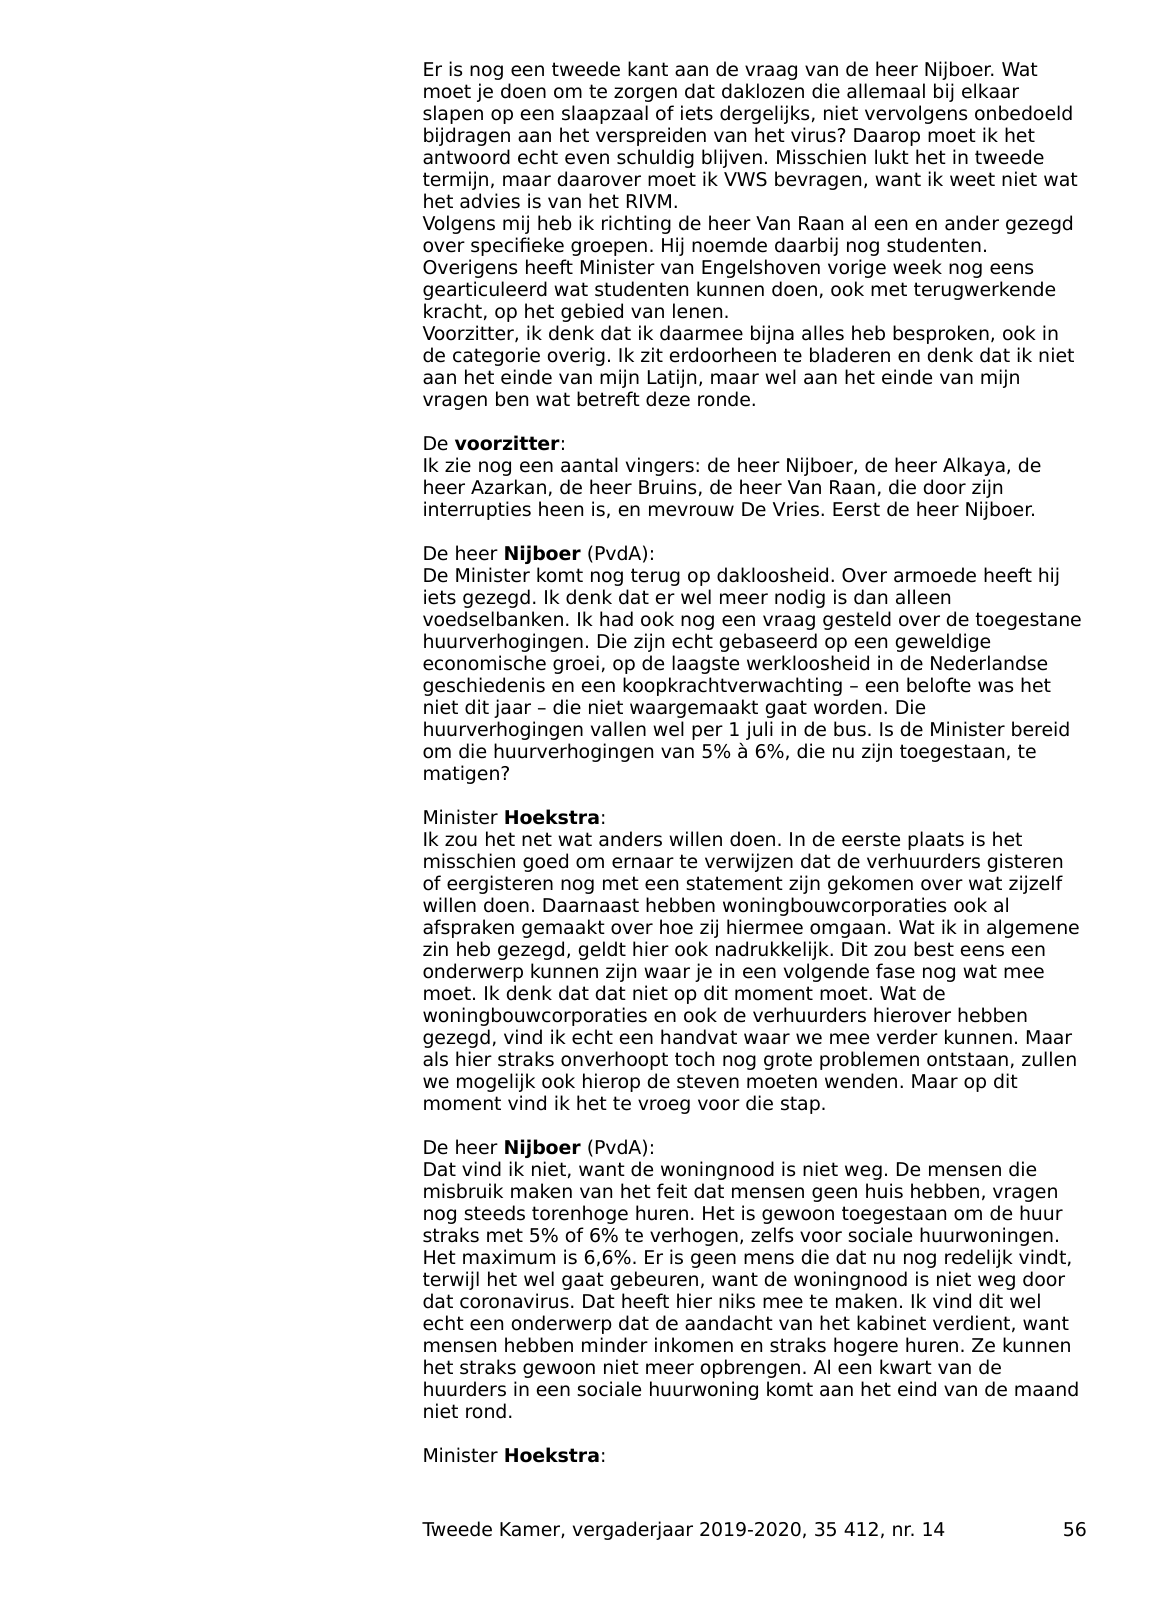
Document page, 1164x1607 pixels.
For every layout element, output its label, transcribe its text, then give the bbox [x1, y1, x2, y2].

text Dat vind ik niet, want de woningnood is niet weg. De mensen die misbruik maken van het feit dat mensen geen huis hebben, vragen nog steeds torenhoge huren. Het is gewoon toegestaan om de huur straks met 5% of 6% te verhogen, zelfs voor sociale huurwoningen. Het maximum is 6,6%. Er is geen mens die dat nu nog redelijk vindt, terwijl het wel gaat gebeuren, want de woningnood is niet weg door dat coronavirus. Dat heeft hier niks mee te maken. Ik vind dit wel echt een onderwerp dat de aandacht van het kabinet verdient, want mensen hebben minder inkomen en straks hogere huren. Ze kunnen het straks gewoon niet meer opbrengen. Al een kwart van de huurders in een sociale huurwoning komt aan het eind van de maand niet rond. [422, 1159, 1087, 1423]
text Er is nog een tweede kant aan de vraag van de heer Nijboer. Wat moet je doen om te zorgen dat daklozen die allemaal bij elkaar slapen op een slaapzaal of iets dergelijks, niet vervolgens onbedoeld bijdragen aan het verspreiden van het virus? Daarop moet ik het antwoord echt even schuldig blijven. Misschien lukt het in tweede termijn, maar daarover moet ik VWS bevragen, want ik weet niet wat het advies is van het RIVM. [422, 59, 1087, 213]
text De voorzitter: [422, 433, 1087, 455]
text Volgens mij heb ik richting de heer Van Raan al een en ander gezegd over specifieke groepen. Hij noemde daarbij nog studenten. Overigens heeft Minister van Engelshoven vorige week nog eens gearticuleerd wat studenten kunnen doen, ook met terugwerkende kracht, op het gebied van lenen. [422, 213, 1087, 323]
text Ik zou het net wat anders willen doen. In de eerste plaats is het misschien goed om ernaar te verwijzen dat de verhuurders gisteren of eergisteren nog met een statement zijn gekomen over wat zijzelf willen doen. Daarnaast hebben woningbouwcorporaties ook al afspraken gemaakt over hoe zij hiermee omgaan. Wat ik in algemene zin heb gezegd, geldt hier ook nadrukkelijk. Dit zou best eens een onderwerp kunnen zijn waar je in een volgende fase nog wat mee moet. Ik denk dat dat niet op dit moment moet. Wat de woningbouwcorporaties en ook de verhuurders hierover hebben gezegd, vind ik echt een handvat waar we mee verder kunnen. Maar als hier straks onverhoopt toch nog grote problemen ontstaan, zullen we mogelijk ook hierop de steven moeten wenden. Maar op dit moment vind ik het te vroeg voor die stap. [422, 829, 1087, 1115]
text De Minister komt nog terug op dakloosheid. Over armoede heeft hij iets gezegd. Ik denk dat er wel meer nodig is dan alleen voedselbanken. Ik had ook nog een vraag gesteld over de toegestane huurverhogingen. Die zijn echt gebaseerd op een geweldige economische groei, op de laagste werkloosheid in de Nederlandse geschiedenis en een koopkrachtverwachting – een belofte was het niet dit jaar – die niet waargemaakt gaat worden. Die huurverhogingen vallen wel per 1 juli in de bus. Is de Minister bereid om die huurverhogingen van 5% à 6%, die nu zijn toegestaan, te matigen? [422, 565, 1087, 785]
text Voorzitter, ik denk dat ik daarmee bijna alles heb besproken, ook in de categorie overig. Ik zit erdoorheen te bladeren en denk dat ik niet aan het einde van mijn Latijn, maar wel aan het einde van mijn vragen ben wat betreft deze ronde. [422, 323, 1087, 411]
text Minister Hoekstra: [422, 807, 1087, 829]
text De heer Nijboer (PvdA): [422, 543, 1087, 565]
text De heer Nijboer (PvdA): [422, 1137, 1087, 1159]
text Minister Hoekstra: [422, 1445, 1087, 1467]
text Ik zie nog een aantal vingers: de heer Nijboer, de heer Alkaya, de heer Azarkan, de heer Bruins, de heer Van Raan, die door zijn interrupties heen is, en mevrouw De Vries. Eerst de heer Nijboer. [422, 455, 1087, 521]
